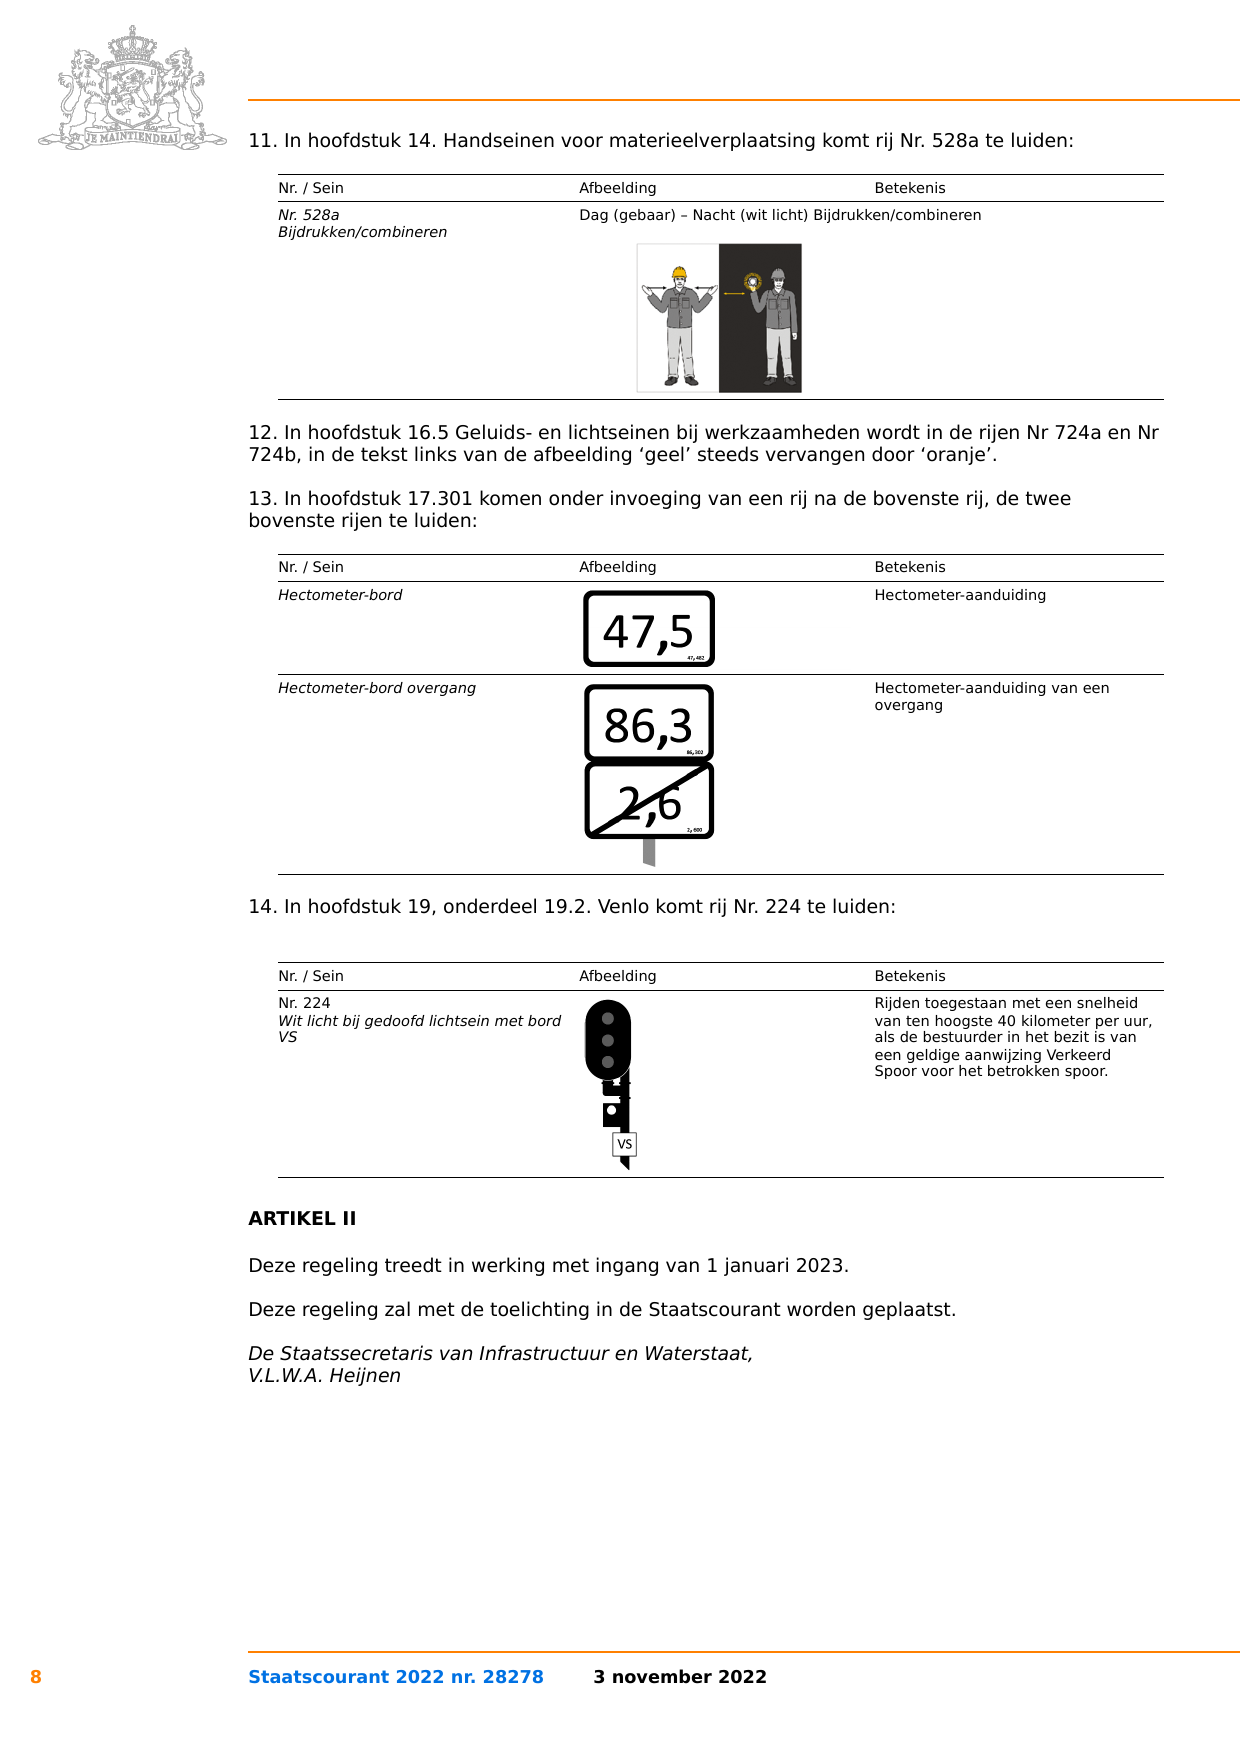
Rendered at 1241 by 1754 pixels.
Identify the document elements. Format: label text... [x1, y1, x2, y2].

table_header Nr. / Sein [278, 175, 573, 201]
table_cell [573, 675, 868, 873]
table_cell Rijden toegestaan met een snelheid van ten hoogste 40 kilometer per uur, als de bestuurder in het bezit is van een geldige aanwijzing Verkeerd Spoor voor het betrokken spoor. [868, 991, 1163, 1177]
picture [579, 586, 851, 670]
table_cell Nr. 528a Bijdrukken/combineren [278, 202, 573, 241]
table_header Afbeelding [573, 555, 868, 581]
picture [579, 995, 851, 1173]
subtitle ARTIKEL II [248, 1208, 1163, 1230]
table_cell [573, 991, 868, 1177]
text 13. In hoofdstuk 17.301 komen onder invoeging van een rij na de bovenste rij, de twee bovenste rijen te luiden: [248, 488, 1163, 532]
table_header Nr. / Sein [278, 963, 573, 990]
picture [579, 240, 851, 395]
table_cell Nr. 224 Wit licht bij gedoofd lichtsein met bord VS [278, 991, 573, 1177]
table_cell [573, 582, 868, 674]
text Deze regeling zal met de toelichting in de Staatscourant worden geplaatst. [248, 1299, 1163, 1321]
table_header Afbeelding [573, 175, 868, 201]
table_cell Hectometer-aanduiding van een overgang [868, 675, 1163, 873]
table_header Afbeelding [573, 963, 868, 990]
table_header Betekenis [868, 175, 1163, 201]
text 11. In hoofdstuk 14. Handseinen voor materieelverplaatsing komt rij Nr. 528a te luiden: [248, 130, 1163, 152]
picture [579, 680, 851, 869]
table_header Nr. / Sein [278, 555, 573, 581]
table_header Betekenis [868, 555, 1163, 581]
picture [38, 25, 227, 150]
table_cell Hectometer-bord [278, 582, 573, 674]
table_cell [573, 241, 1163, 399]
table_cell Hectometer-aanduiding [868, 582, 1163, 674]
text De Staatssecretaris van Infrastructuur en Waterstaat, V.L.W.A. Heijnen [248, 1343, 1163, 1387]
table_cell Dag (gebaar) – Nacht (wit licht) Bijdrukken/combineren [573, 202, 1163, 241]
text 14. In hoofdstuk 19, onderdeel 19.2. Venlo komt rij Nr. 224 te luiden: [248, 896, 1163, 918]
table_header Betekenis [868, 963, 1163, 990]
text 12. In hoofdstuk 16.5 Geluids- en lichtseinen bij werkzaamheden wordt in de rijen Nr 724a en Nr 724b, in de tekst links van de afbeelding ‘geel’ steeds vervangen door ‘oranje’. [248, 422, 1163, 466]
text Deze regeling treedt in werking met ingang van 1 januari 2023. [248, 1255, 1163, 1277]
table_cell [278, 241, 573, 399]
table_cell Hectometer-bord overgang [278, 675, 573, 873]
